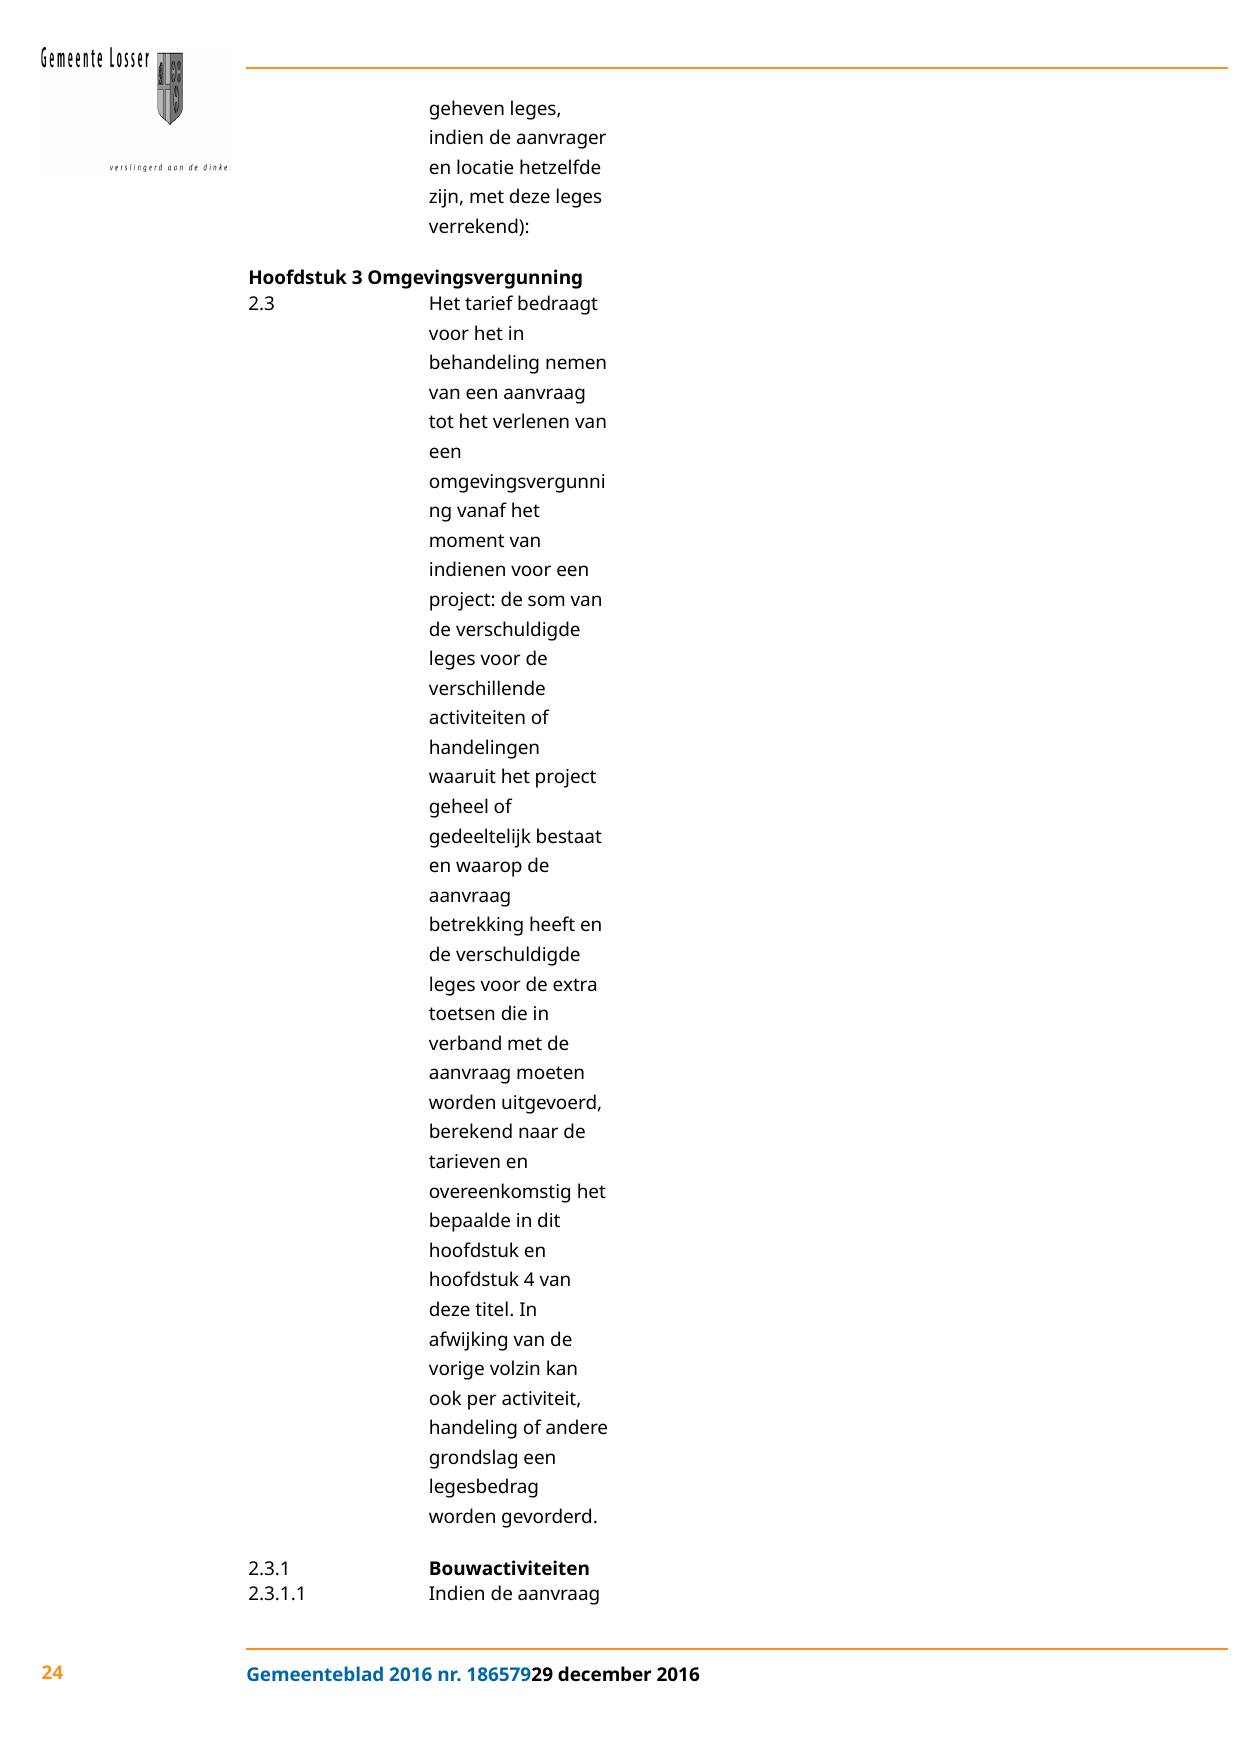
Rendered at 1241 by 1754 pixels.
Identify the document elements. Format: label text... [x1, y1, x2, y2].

table_cell [429, 239, 609, 264]
table_cell [609, 265, 790, 290]
table_cell [609, 1580, 790, 1606]
table_cell [790, 1580, 971, 1606]
table_cell [609, 95, 790, 239]
table_cell 2.3.1 [248, 1555, 429, 1580]
table_cell [429, 1529, 609, 1555]
table_cell [790, 1529, 971, 1555]
table_cell 2.3 [248, 290, 429, 1529]
table_cell geheven leges, indien de aanvrager en locatie hetzelfde zijn, met deze leges verrekend): [429, 95, 609, 239]
table_cell [790, 239, 971, 264]
picture [41, 47, 231, 172]
table_cell [790, 95, 971, 239]
table_cell [609, 1555, 790, 1580]
table_cell [609, 290, 790, 1529]
table_cell [248, 239, 429, 264]
table_cell 2.3.1.1 [248, 1580, 429, 1606]
table_cell [790, 290, 971, 1529]
table_cell Hoofdstuk 3 Omgevingsvergunning [248, 265, 609, 290]
table_cell Indien de aanvraag [429, 1580, 609, 1606]
table_cell [609, 1529, 790, 1555]
table_cell Het tarief bedraagt voor het in behandeling nemen van een aanvraag tot het verlenen van een omgevingsvergunning vanaf het moment van indienen voor een project: de som van de verschuldigde leges voor de verschillende activiteiten of handelingen waaruit het project geheel of gedeeltelijk bestaat en waarop de aanvraag betrekking heeft en de verschuldigde leges voor de extra toetsen die in verband met de aanvraag moeten worden uitgevoerd, berekend naar de tarieven en overeenkomstig het bepaalde in dit hoofdstuk en hoofdstuk 4 van deze titel. In afwijking van de vorige volzin kan ook per activiteit, handeling of andere grondslag een legesbedrag worden gevorderd. [429, 290, 609, 1529]
table_cell Bouwactiviteiten [429, 1555, 609, 1580]
table_cell [609, 239, 790, 264]
table_cell [248, 1529, 429, 1555]
table_cell [248, 95, 429, 239]
table_cell [790, 1555, 971, 1580]
